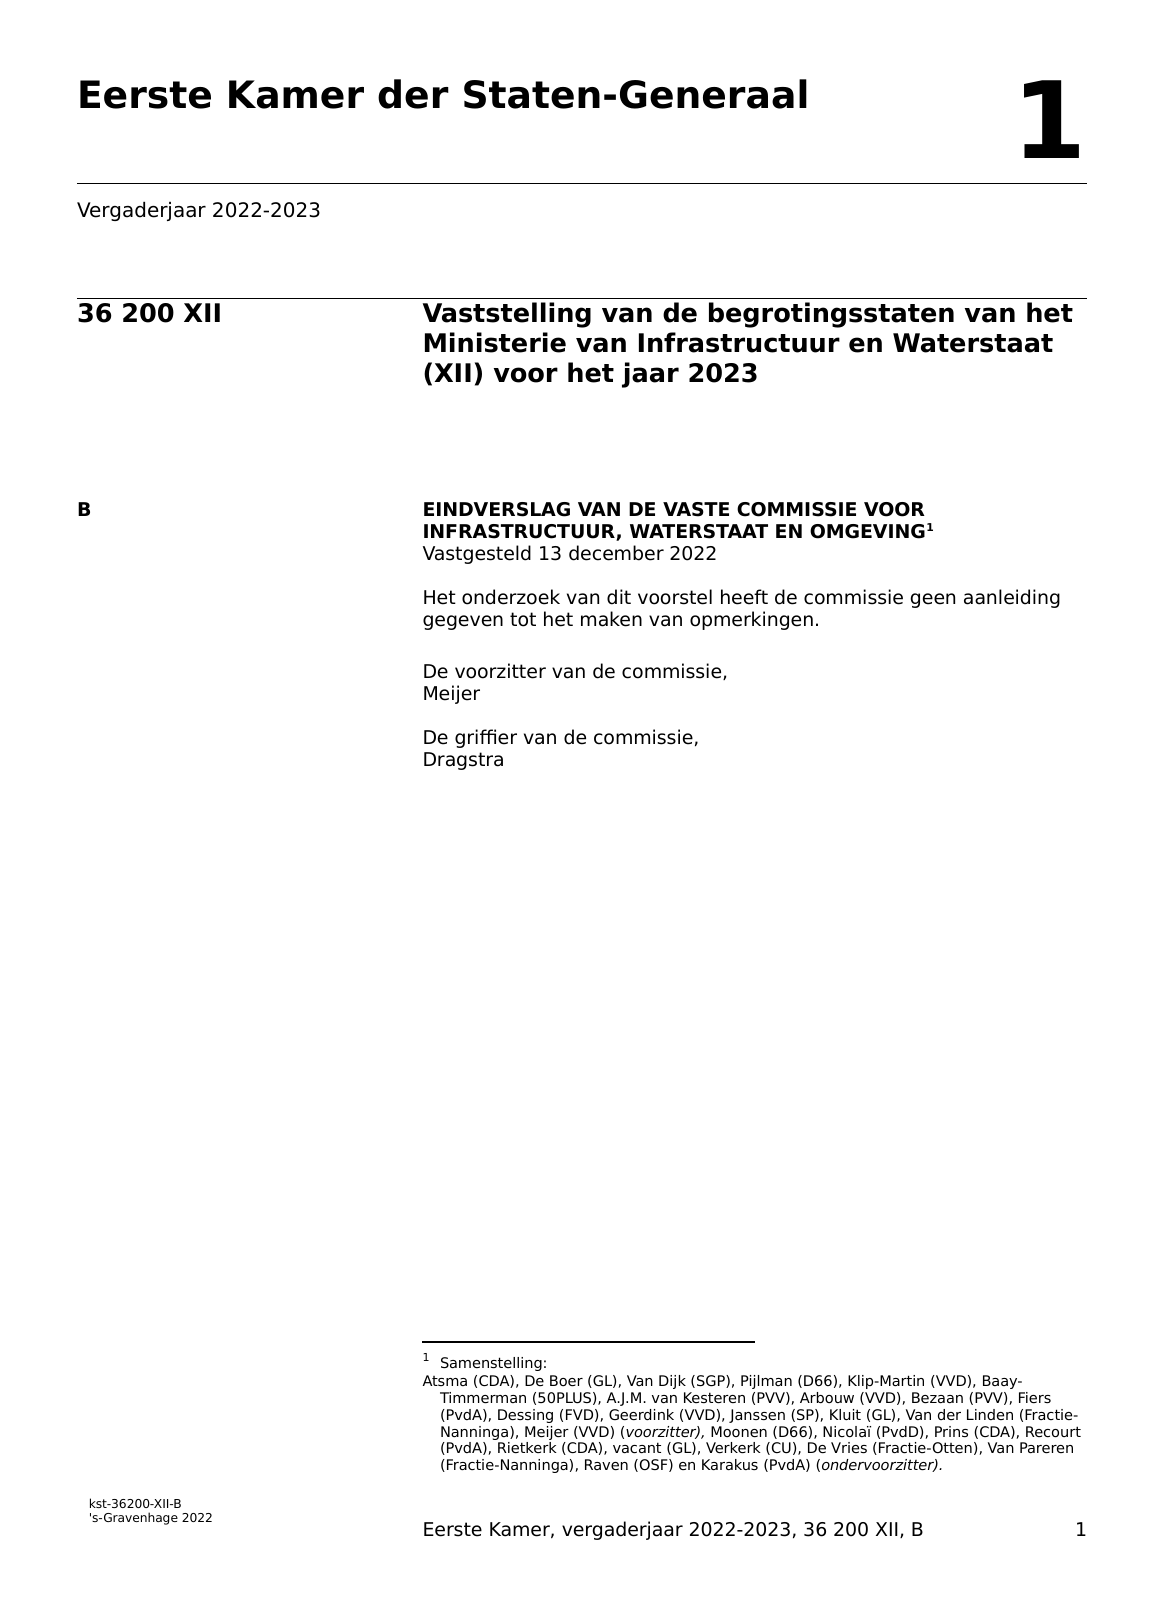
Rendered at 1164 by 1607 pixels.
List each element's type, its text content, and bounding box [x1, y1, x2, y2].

subtitle 36 200 XII Vaststelling van de begrotingsstaten van het Ministerie van Infrastructuur en Waterstaat (XII) voor het jaar 2023 [77, 299, 1087, 388]
text Vastgesteld 13 december 2022 [422, 543, 1087, 565]
subtitle B EINDVERSLAG VAN DE VASTE COMMISSIE VOOR INFRASTRUCTUUR, WATERSTAAT EN OMGEVING [77, 499, 1087, 543]
table_header Eerste Kamer der Staten-Generaal [77, 59, 886, 183]
text Samenstelling: [422, 1351, 1087, 1373]
table_cell Vergaderjaar 2022-2023 [77, 184, 1087, 298]
table_header 1 [886, 59, 1087, 183]
text kst-36200-XII-B [88, 1497, 323, 1511]
text De voorzitter van de commissie, Meijer [422, 661, 1087, 705]
text Atsma (CDA), De Boer (GL), Van Dijk (SGP), Pijlman (D66), Klip-Martin (VVD), Baay-Timmerman (50PLUS), A.J.M. van Kesteren (PVV), Arbouw (VVD), Bezaan (PVV), Fiers (PvdA), Dessing (FVD), Geerdink (VVD), Janssen (SP), Kluit (GL), Van der Linden (Fractie-Nanninga), Meijer (VVD) (voorzitter), Moonen (D66), Nicolaï (PvdD), Prins (CDA), Recourt (PvdA), Rietkerk (CDA), vacant (GL), Verkerk (CU), De Vries (Fractie-Otten), Van Pareren (Fractie-Nanninga), Raven (OSF) en Karakus (PvdA) (ondervoorzitter). [422, 1373, 1087, 1474]
text De griffier van de commissie, Dragstra [422, 727, 1087, 771]
text 's-Gravenhage 2022 [88, 1511, 323, 1525]
text Het onderzoek van dit voorstel heeft de commissie geen aanleiding gegeven tot het maken van opmerkingen. [422, 587, 1087, 631]
